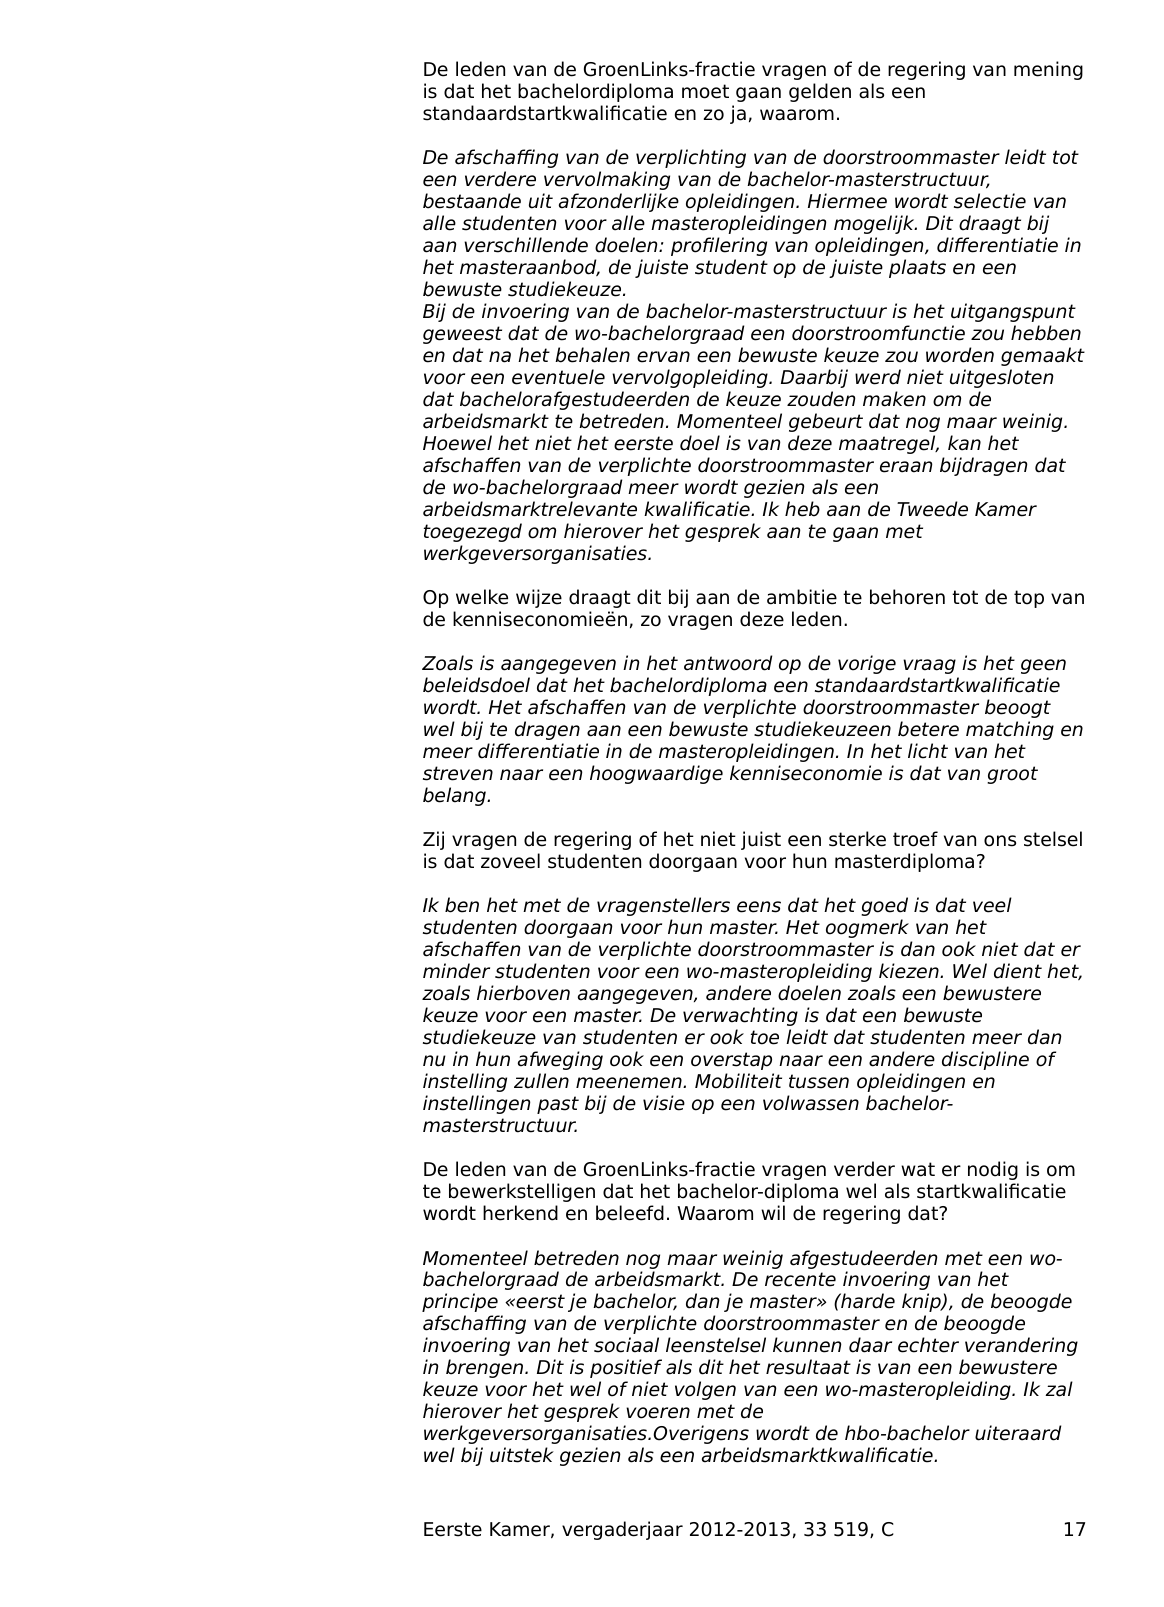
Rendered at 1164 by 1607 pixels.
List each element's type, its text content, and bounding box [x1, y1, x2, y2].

text Op welke wijze draagt dit bij aan de ambitie te behoren tot de top van de kenniseconomieën, zo vragen deze leden. [422, 587, 1087, 631]
text De leden van de GroenLinks-fractie vragen of de regering van mening is dat het bachelordiploma moet gaan gelden als een standaardstartkwalificatie en zo ja, waarom. [422, 59, 1087, 125]
text Momenteel betreden nog maar weinig afgestudeerden met een wo-bachelorgraad de arbeidsmarkt. De recente invoering van het principe «eerst je bachelor, dan je master» (harde knip), de beoogde afschaffing van de verplichte doorstroommaster en de beoogde invoering van het sociaal leenstelsel kunnen daar echter verandering in brengen. Dit is positief als dit het resultaat is van een bewustere keuze voor het wel of niet volgen van een wo-masteropleiding. Ik zal hierover het gesprek voeren met de werkgeversorganisaties.Overigens wordt de hbo-bachelor uiteraard wel bij uitstek gezien als een arbeidsmarktkwalificatie. [422, 1247, 1087, 1467]
text Zoals is aangegeven in het antwoord op de vorige vraag is het geen beleidsdoel dat het bachelordiploma een standaardstartkwalificatie wordt. Het afschaffen van de verplichte doorstroommaster beoogt wel bij te dragen aan een bewuste studiekeuzeen betere matching en meer differentiatie in de masteropleidingen. In het licht van het streven naar een hoogwaardige kenniseconomie is dat van groot belang. [422, 653, 1087, 807]
text De leden van de GroenLinks-fractie vragen verder wat er nodig is om te bewerkstelligen dat het bachelor-diploma wel als startkwalificatie wordt herkend en beleefd. Waarom wil de regering dat? [422, 1159, 1087, 1225]
text Bij de invoering van de bachelor-masterstructuur is het uitgangspunt geweest dat de wo-bachelorgraad een doorstroomfunctie zou hebben en dat na het behalen ervan een bewuste keuze zou worden gemaakt voor een eventuele vervolgopleiding. Daarbij werd niet uitgesloten dat bachelorafgestudeerden de keuze zouden maken om de arbeidsmarkt te betreden. Momenteel gebeurt dat nog maar weinig. Hoewel het niet het eerste doel is van deze maatregel, kan het afschaffen van de verplichte doorstroommaster eraan bijdragen dat de wo-bachelorgraad meer wordt gezien als een arbeidsmarktrelevante kwalificatie. Ik heb aan de Tweede Kamer toegezegd om hierover het gesprek aan te gaan met werkgeversorganisaties. [422, 301, 1087, 565]
text De afschaffing van de verplichting van de doorstroommaster leidt tot een verdere vervolmaking van de bachelor-masterstructuur, bestaande uit afzonderlijke opleidingen. Hiermee wordt selectie van alle studenten voor alle masteropleidingen mogelijk. Dit draagt bij aan verschillende doelen: profilering van opleidingen, differentiatie in het masteraanbod, de juiste student op de juiste plaats en een bewuste studiekeuze. [422, 147, 1087, 301]
text Zij vragen de regering of het niet juist een sterke troef van ons stelsel is dat zoveel studenten doorgaan voor hun masterdiploma? [422, 829, 1087, 873]
text Ik ben het met de vragenstellers eens dat het goed is dat veel studenten doorgaan voor hun master. Het oogmerk van het afschaffen van de verplichte doorstroommaster is dan ook niet dat er minder studenten voor een wo-masteropleiding kiezen. Wel dient het, zoals hierboven aangegeven, andere doelen zoals een bewustere keuze voor een master. De verwachting is dat een bewuste studiekeuze van studenten er ook toe leidt dat studenten meer dan nu in hun afweging ook een overstap naar een andere discipline of instelling zullen meenemen. Mobiliteit tussen opleidingen en instellingen past bij de visie op een volwassen bachelor-masterstructuur. [422, 895, 1087, 1137]
